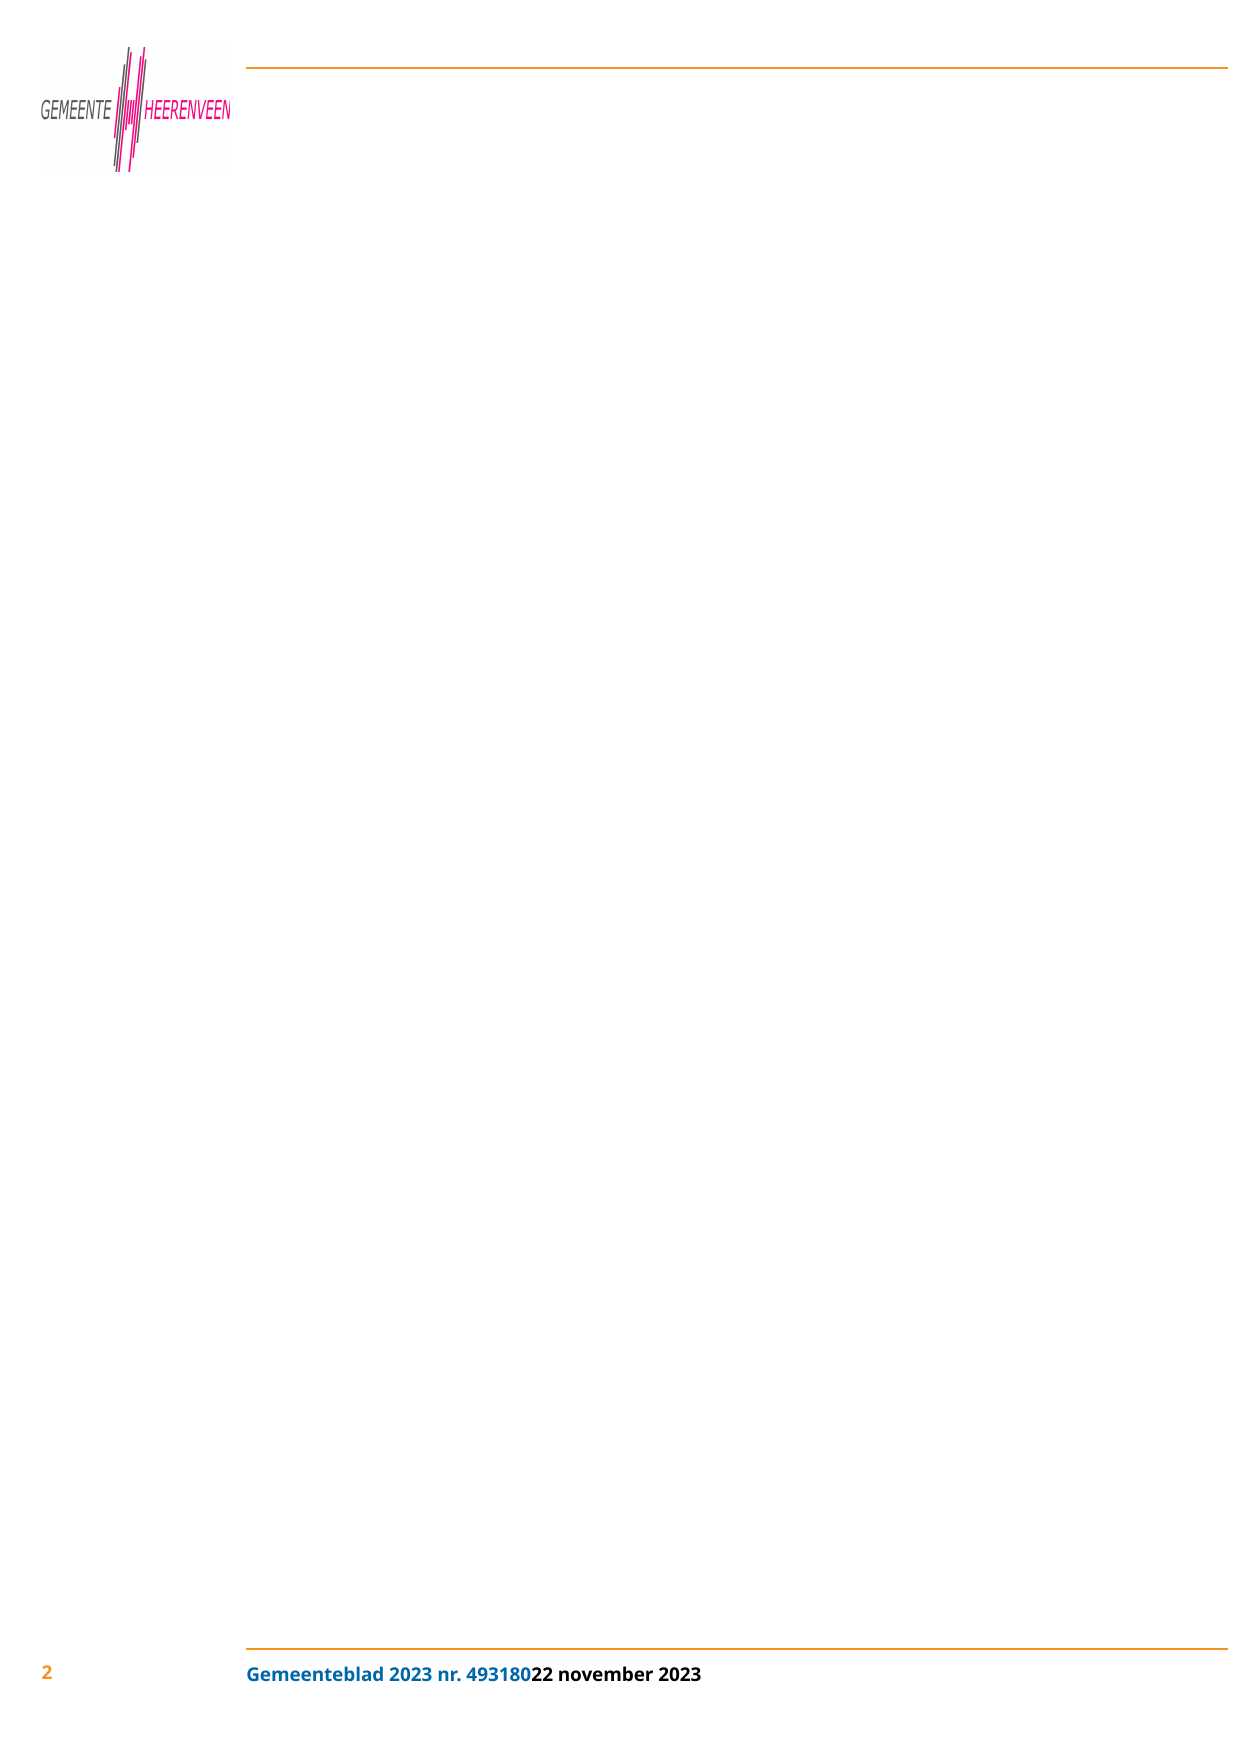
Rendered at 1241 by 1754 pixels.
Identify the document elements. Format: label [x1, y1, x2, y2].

picture [41, 47, 231, 172]
